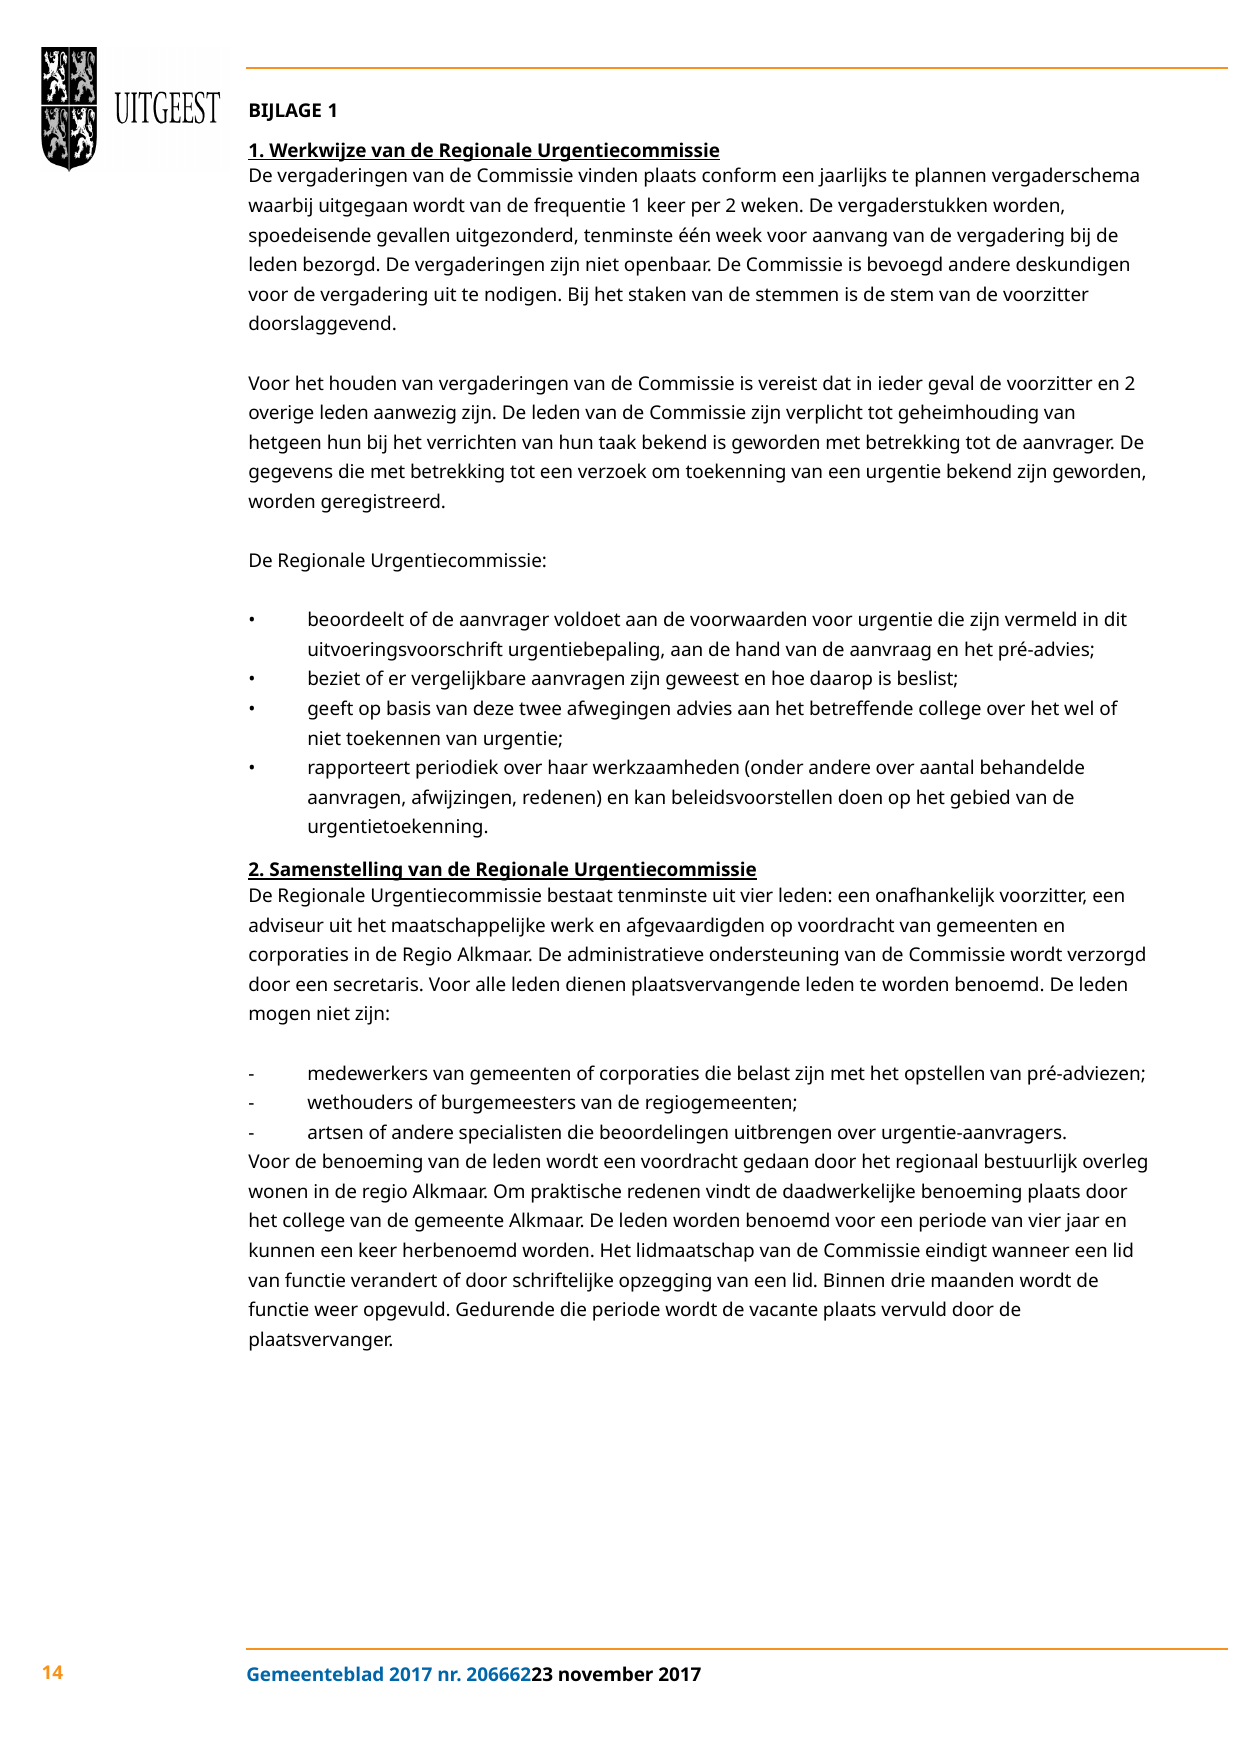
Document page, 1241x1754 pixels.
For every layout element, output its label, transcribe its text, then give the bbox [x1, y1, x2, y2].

picture [41, 47, 231, 172]
list artsen of andere specialisten die beoordelingen uitbrengen over urgentie-aanvragers. [248, 1119, 1152, 1145]
text Voor de benoeming van de leden wordt een voordracht gedaan door het regionaal bestuurlijk overleg wonen in de regio Alkmaar. Om praktische redenen vindt de daadwerkelijke benoeming plaats door het college van de gemeente Alkmaar. De leden worden benoemd voor een periode van vier jaar en kunnen een keer herbenoemd worden. Het lidmaatschap van de Commissie eindigt wanneer een lid van functie verandert of door schriftelijke opzegging van een lid. Binnen drie maanden wordt de functie weer opgevuld. Gedurende die periode wordt de vacante plaats vervuld door de plaatsvervanger. [248, 1148, 1152, 1352]
list rapporteert periodiek over haar werkzaamheden (onder andere over aantal behandelde aanvragen, afwijzingen, redenen) en kan beleidsvoorstellen doen op het gebied van de urgentietoekenning. [248, 754, 1152, 839]
text De vergaderingen van de Commissie vinden plaats conform een jaarlijks te plannen vergaderschema waarbij uitgegaan wordt van de frequentie 1 keer per 2 weken. De vergaderstukken worden, spoedeisende gevallen uitgezonderd, tenminste één week voor aanvang van de vergadering bij de leden bezorgd. De vergaderingen zijn niet openbaar. De Commissie is bevoegd andere deskundigen voor de vergadering uit te nodigen. Bij het staken van de stemmen is de stem van de voorzitter doorslaggevend. [248, 163, 1152, 336]
list medewerkers van gemeenten of corporaties die belast zijn met het opstellen van pré-adviezen; [248, 1060, 1152, 1086]
list beziet of er vergelijkbare aanvragen zijn geweest en hoe daarop is beslist; [248, 666, 1152, 691]
list beoordeelt of de aanvrager voldoet aan de voorwaarden voor urgentie die zijn vermeld in dit uitvoeringsvoorschrift urgentiebepaling, aan de hand van de aanvraag en het pré-advies; [248, 606, 1152, 662]
text De Regionale Urgentiecommissie bestaat tenminste uit vier leden: een onafhankelijk voorzitter, een adviseur uit het maatschappelijke werk en afgevaardigden op voordracht van gemeenten en corporaties in de Regio Alkmaar. De administratieve ondersteuning van de Commissie wordt verzorgd door een secretaris. Voor alle leden dienen plaatsvervangende leden te worden benoemd. De leden mogen niet zijn: [248, 882, 1152, 1026]
text 1. Werkwijze van de Regionale Urgentiecommissie [248, 137, 1152, 163]
list wethouders of burgemeesters van de regiogemeenten; [248, 1089, 1152, 1115]
list geeft op basis van deze twee afwegingen advies aan het betreffende college over het wel of niet toekennen van urgentie; [248, 695, 1152, 750]
text 2. Samenstelling van de Regionale Urgentiecommissie [248, 857, 1152, 882]
text Voor het houden van vergaderingen van de Commissie is vereist dat in ieder geval de voorzitter en 2 overige leden aanwezig zijn. De leden van de Commissie zijn verplicht tot geheimhouding van hetgeen hun bij het verrichten van hun taak bekend is geworden met betrekking tot de aanvrager. De gegevens die met betrekking tot een verzoek om toekenning van een urgentie bekend zijn geworden, worden geregistreerd. [248, 370, 1152, 514]
text BIJLAGE 1 [248, 95, 1152, 123]
text De Regionale Urgentiecommissie: [248, 547, 1152, 573]
